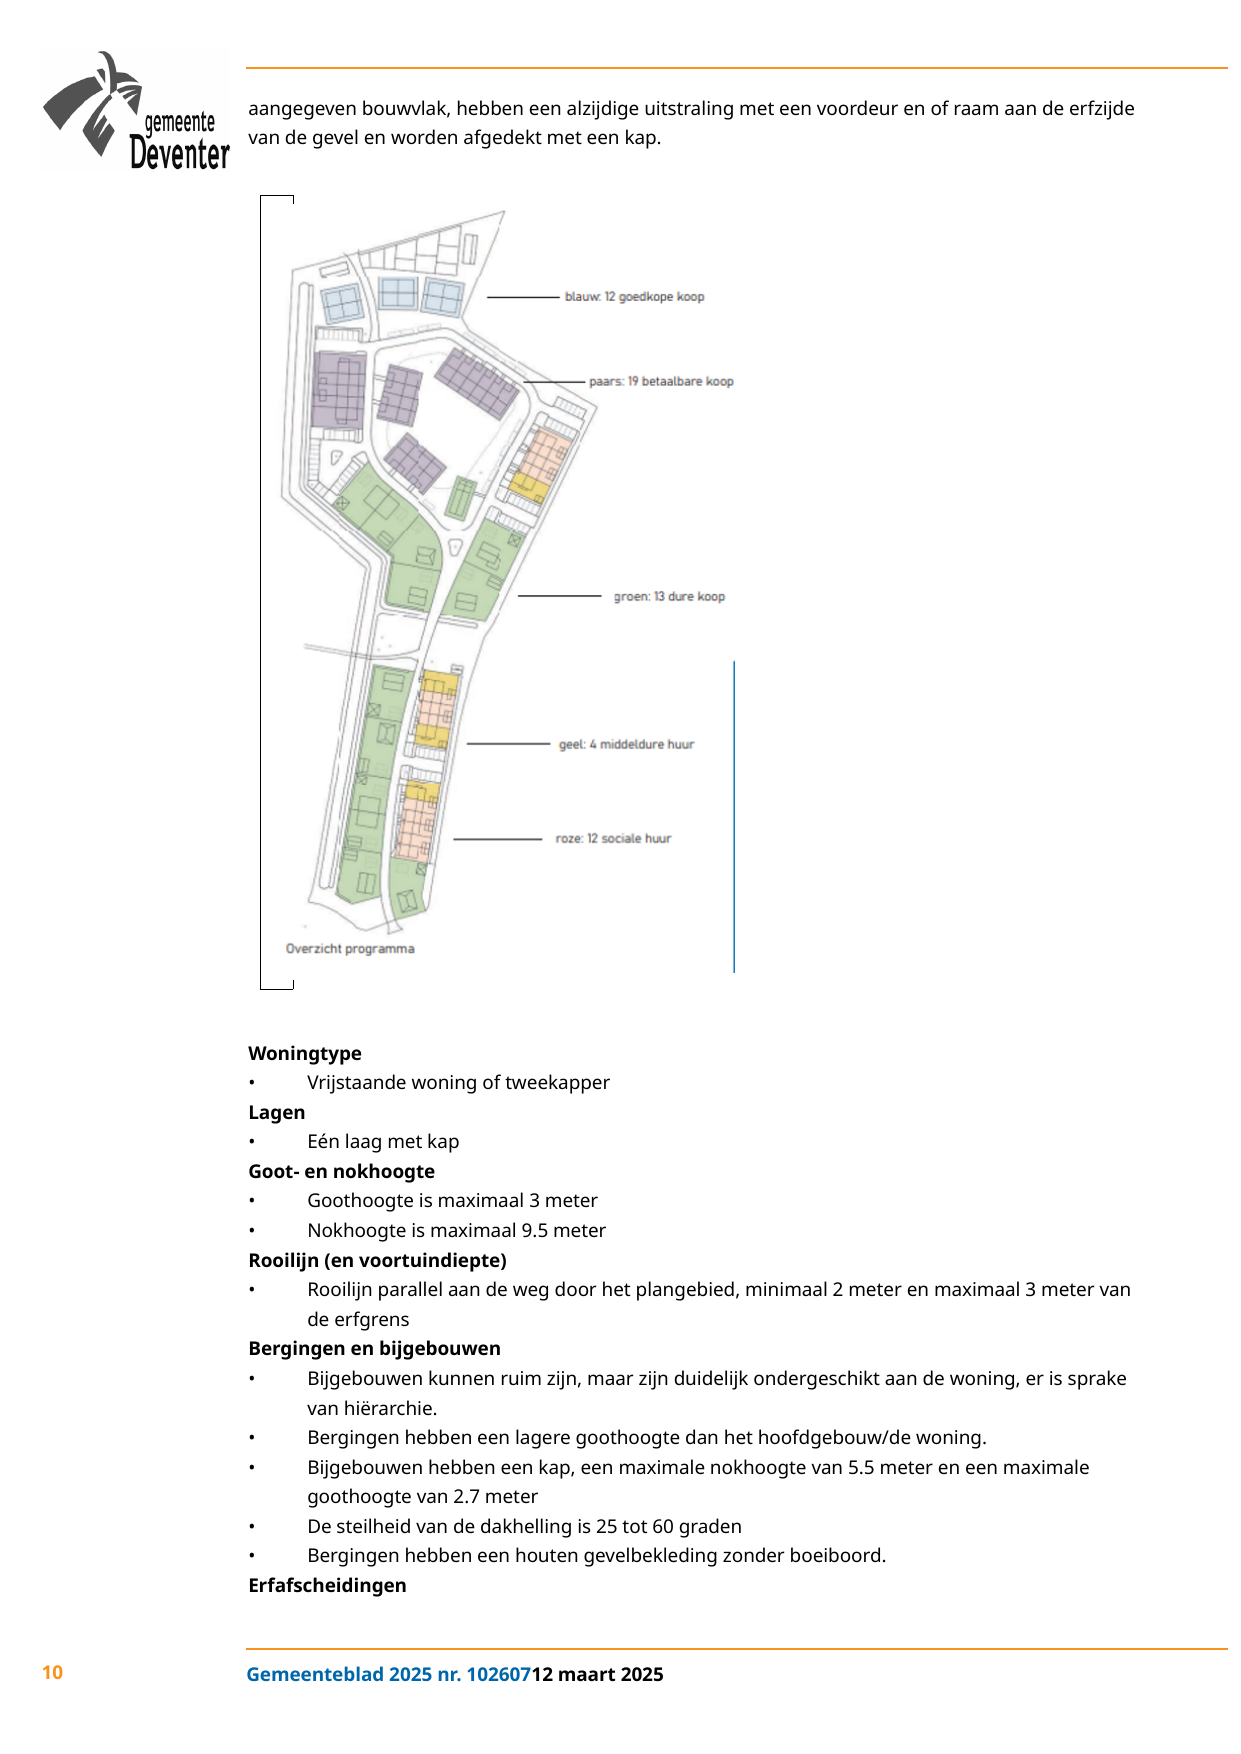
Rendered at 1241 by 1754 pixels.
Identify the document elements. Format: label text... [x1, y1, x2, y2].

picture [268, 204, 742, 980]
list De steilheid van de dakhelling is 25 tot 60 graden [248, 1513, 1152, 1539]
list Goothoogte is maximaal 3 meter [248, 1188, 1152, 1213]
list Vrijstaande woning of tweekapper [248, 1069, 1152, 1095]
picture [41, 47, 231, 172]
list Bijgebouwen hebben een kap, een maximale nokhoogte van 5.5 meter en een maximale goothoogte van 2.7 meter [248, 1454, 1152, 1509]
text Bergingen en bijgebouwen [248, 1336, 1152, 1361]
list Bergingen hebben een lagere goothoogte dan het hoofdgebouw/de woning. [248, 1424, 1152, 1450]
text aangegeven bouwvlak, hebben een alzijdige uitstraling met een voordeur en of raam aan de erfzijde van de gevel en worden afgedekt met een kap. [248, 95, 1152, 150]
text Goot- en nokhoogte [248, 1158, 1152, 1184]
text Woningtype [248, 1040, 1152, 1065]
text Lagen [248, 1099, 1152, 1124]
list Bergingen hebben een houten gevelbekleding zonder boeiboord. [248, 1543, 1152, 1568]
list Eén laag met kap [248, 1128, 1152, 1154]
list Bijgebouwen kunnen ruim zijn, maar zijn duidelijk ondergeschikt aan de woning, er is sprake van hiërarchie. [248, 1365, 1152, 1420]
text Erfafscheidingen [248, 1572, 1152, 1598]
text Rooilijn (en voortuindiepte) [248, 1247, 1152, 1272]
list Rooilijn parallel aan de weg door het plangebied, minimaal 2 meter en maximaal 3 meter van de erfgrens [248, 1276, 1152, 1332]
list Nokhoogte is maximaal 9.5 meter [248, 1217, 1152, 1243]
